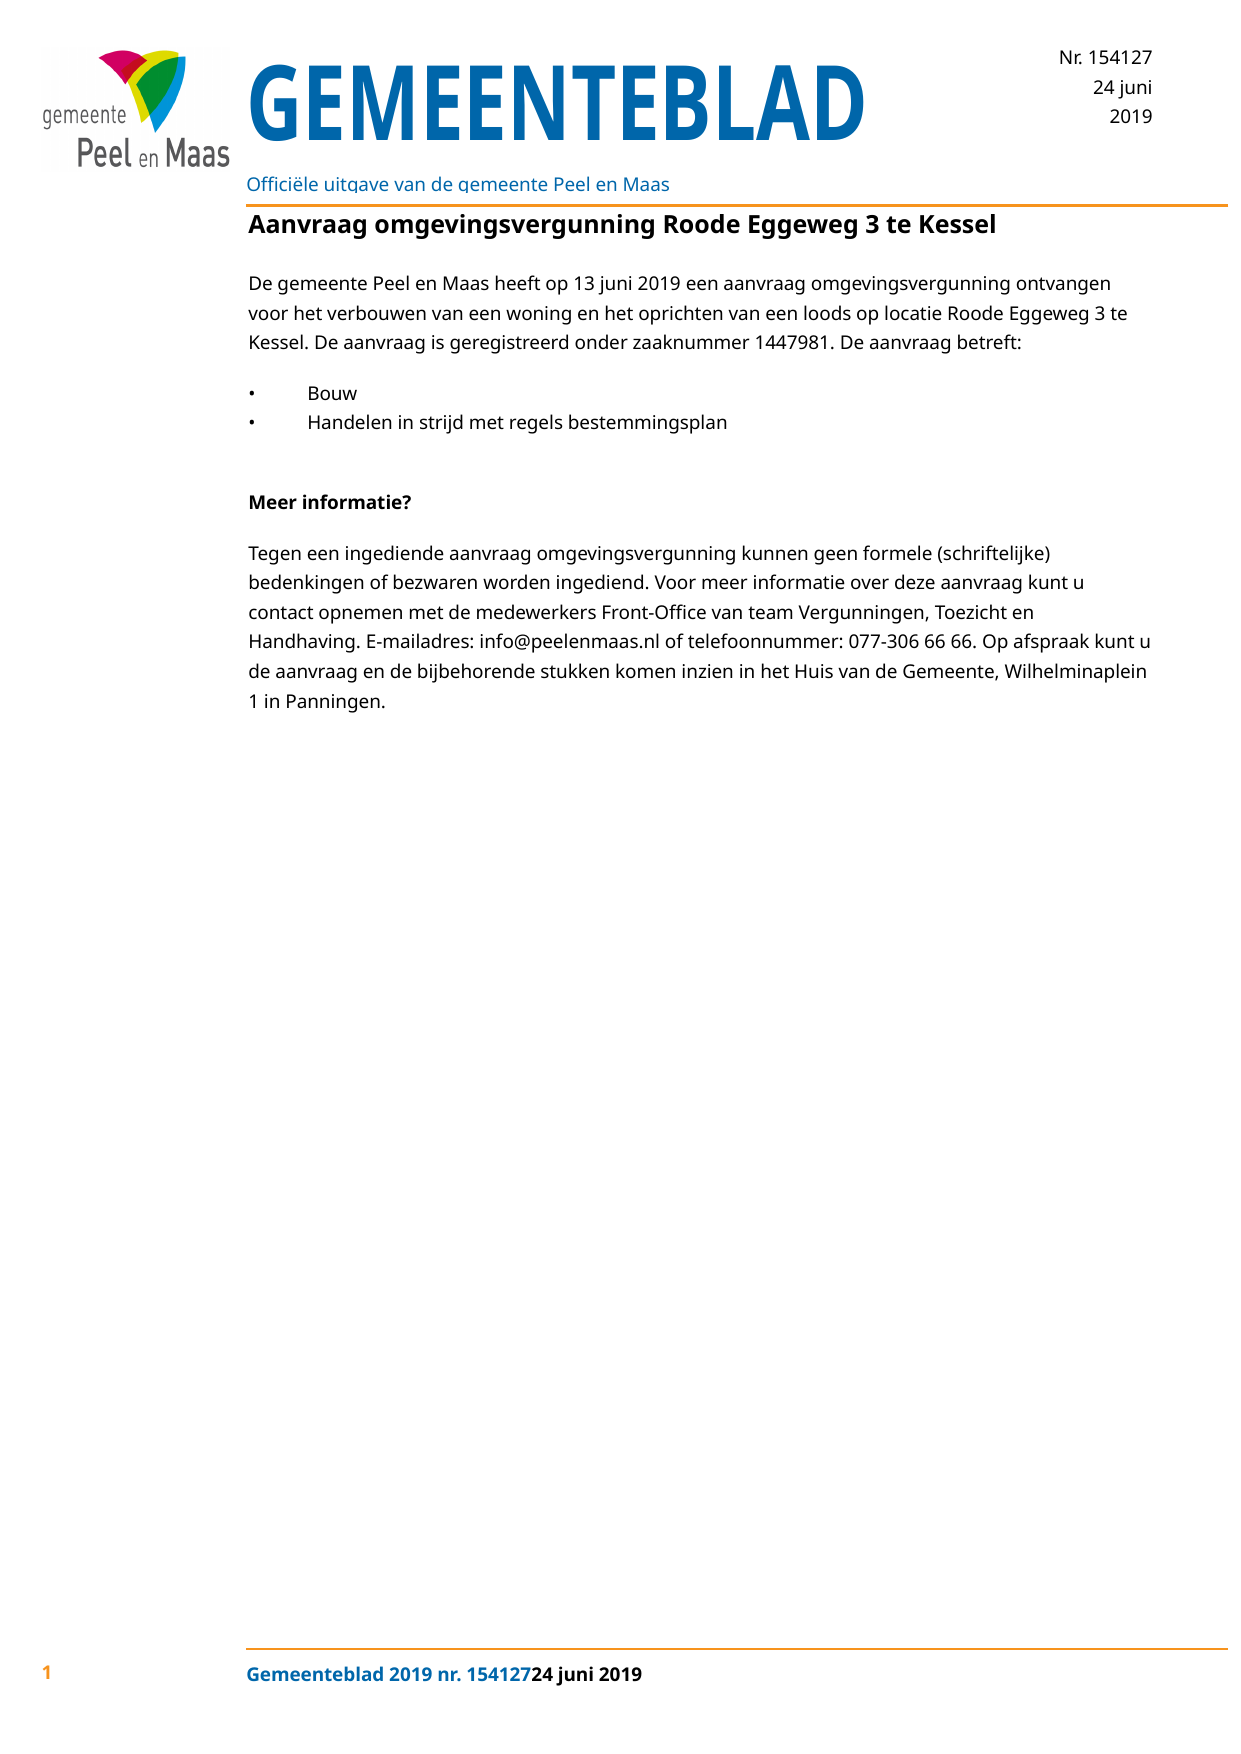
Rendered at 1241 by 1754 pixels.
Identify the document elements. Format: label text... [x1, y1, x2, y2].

list Bouw [248, 380, 1152, 406]
text Aanvraag omgevingsvergunning Roode Eggeweg 3 te Kessel [248, 207, 1152, 241]
list Handelen in strijd met regels bestemmingsplan [248, 409, 1152, 435]
picture [41, 47, 231, 172]
text Meer informatie? [248, 489, 1152, 515]
text De gemeente Peel en Maas heeft op 13 juni 2019 een aanvraag omgevingsvergunning ontvangen voor het verbouwen van een woning en het oprichten van een loods op locatie Roode Eggeweg 3 te Kessel. De aanvraag is geregistreerd onder zaaknummer 1447981. De aanvraag betreft: [248, 270, 1152, 355]
text Tegen een ingediende aanvraag omgevingsvergunning kunnen geen formele (schriftelijke) bedenkingen of bezwaren worden ingediend. Voor meer informatie over deze aanvraag kunt u contact opnemen met de medewerkers Front-Office van team Vergunningen, Toezicht en Handhaving. E-mailadres: info@peelenmaas.nl of telefoonnummer: 077-306 66 66. Op afspraak kunt u de aanvraag en de bijbehorende stukken komen inzien in het Huis van de Gemeente, Wilhelminaplein 1 in Panningen. [248, 540, 1152, 713]
